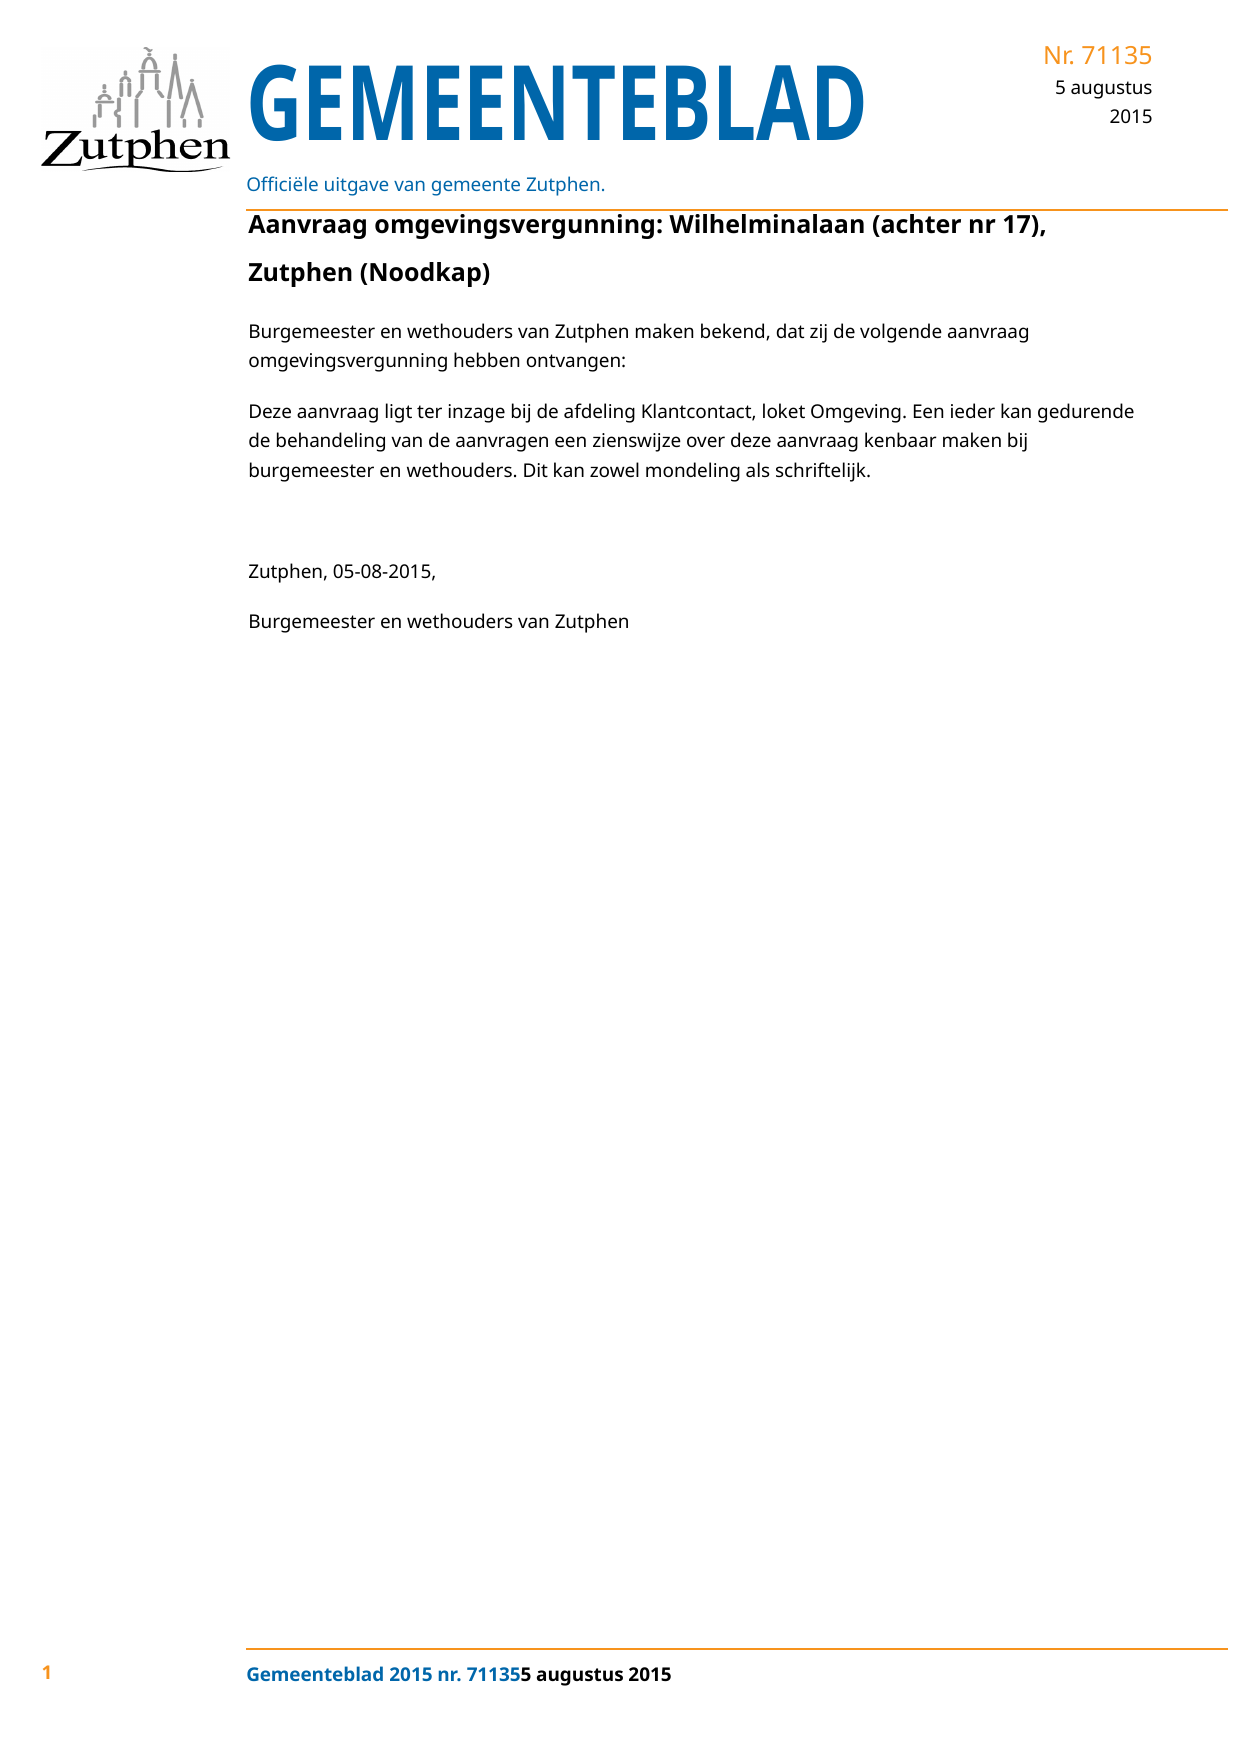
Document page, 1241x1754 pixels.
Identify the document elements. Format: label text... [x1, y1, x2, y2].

picture [41, 47, 231, 172]
text Aanvraag omgevingsvergunning: Wilhelminalaan (achter nr 17), Zutphen (Noodkap) [248, 211, 1152, 288]
text Burgemeester en wethouders van Zutphen maken bekend, dat zij de volgende aanvraag omgevingsvergunning hebben ontvangen: [248, 318, 1152, 373]
text Burgemeester en wethouders van Zutphen [248, 608, 1152, 634]
text Deze aanvraag ligt ter inzage bij de afdeling Klantcontact, loket Omgeving. Een ieder kan gedurende de behandeling van de aanvragen een zienswijze over deze aanvraag kenbaar maken bij burgemeester en wethouders. Dit kan zowel mondeling als schriftelijk. [248, 398, 1152, 483]
text Zutphen, 05-08-2015, [248, 558, 1152, 584]
